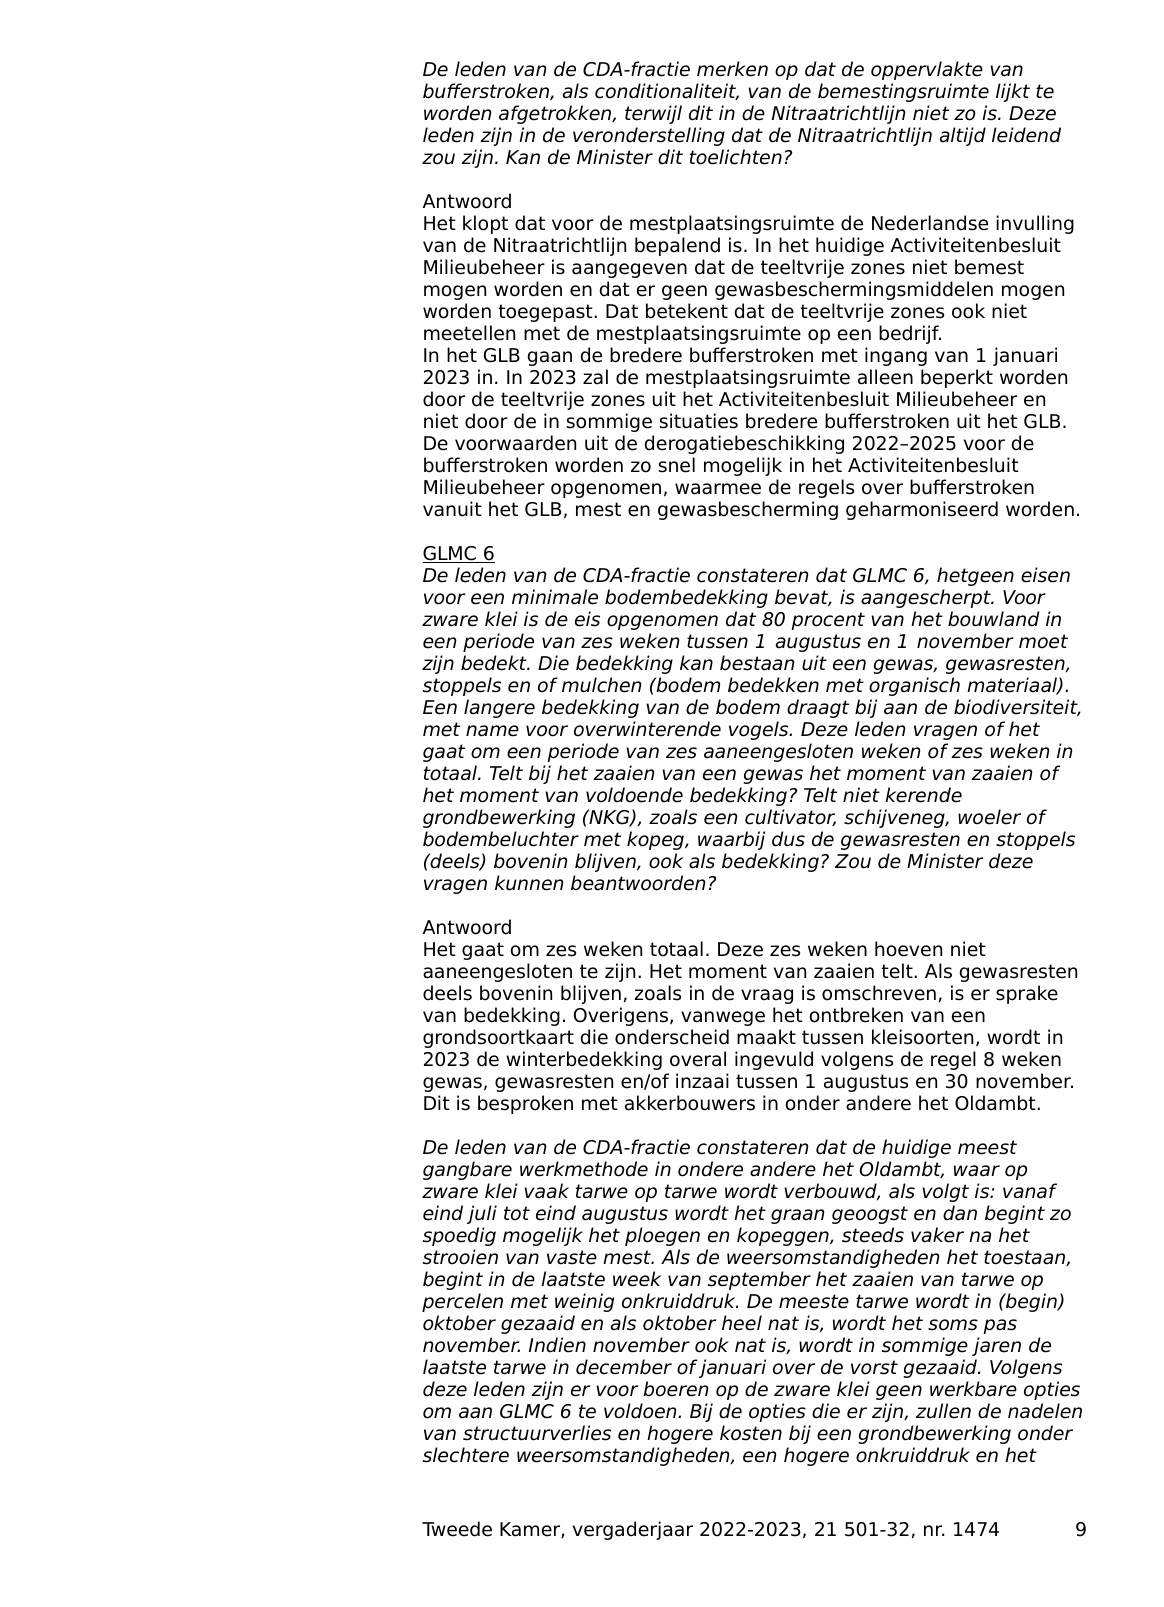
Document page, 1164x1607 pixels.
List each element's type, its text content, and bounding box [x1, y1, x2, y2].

text Het gaat om zes weken totaal. Deze zes weken hoeven niet aaneengesloten te zijn. Het moment van zaaien telt. Als gewasresten deels bovenin blijven, zoals in de vraag is omschreven, is er sprake van bedekking. Overigens, vanwege het ontbreken van een grondsoortkaart die onderscheid maakt tussen kleisoorten, wordt in 2023 de winterbedekking overal ingevuld volgens de regel 8 weken gewas, gewasresten en/of inzaai tussen 1 augustus en 30 november. Dit is besproken met akkerbouwers in onder andere het Oldambt. [422, 939, 1087, 1115]
text De leden van de CDA-fractie constateren dat de huidige meest gangbare werkmethode in ondere andere het Oldambt, waar op zware klei vaak tarwe op tarwe wordt verbouwd, als volgt is: vanaf eind juli tot eind augustus wordt het graan geoogst en dan begint zo spoedig mogelijk het ploegen en kopeggen, steeds vaker na het strooien van vaste mest. Als de weersomstandigheden het toestaan, begint in de laatste week van september het zaaien van tarwe op percelen met weinig onkruiddruk. De meeste tarwe wordt in (begin) oktober gezaaid en als oktober heel nat is, wordt het soms pas november. Indien november ook nat is, wordt in sommige jaren de laatste tarwe in december of januari over de vorst gezaaid. Volgens deze leden zijn er voor boeren op de zware klei geen werkbare opties om aan GLMC 6 te voldoen. Bij de opties die er zijn, zullen de nadelen van structuurverlies en hogere kosten bij een grondbewerking onder slechtere weersomstandigheden, een hogere onkruiddruk en het [422, 1137, 1087, 1467]
text Antwoord [422, 191, 1087, 213]
text Het klopt dat voor de mestplaatsingsruimte de Nederlandse invulling van de Nitraatrichtlijn bepalend is. In het huidige Activiteitenbesluit Milieubeheer is aangegeven dat de teeltvrije zones niet bemest mogen worden en dat er geen gewasbeschermingsmiddelen mogen worden toegepast. Dat betekent dat de teeltvrije zones ook niet meetellen met de mestplaatsingsruimte op een bedrijf. [422, 213, 1087, 345]
text De leden van de CDA-fractie constateren dat GLMC 6, hetgeen eisen voor een minimale bodembedekking bevat, is aangescherpt. Voor zware klei is de eis opgenomen dat 80 procent van het bouwland in een periode van zes weken tussen 1 augustus en 1 november moet zijn bedekt. Die bedekking kan bestaan uit een gewas, gewasresten, stoppels en of mulchen (bodem bedekken met organisch materiaal). Een langere bedekking van de bodem draagt bij aan de biodiversiteit, met name voor overwinterende vogels. Deze leden vragen of het gaat om een periode van zes aaneengesloten weken of zes weken in totaal. Telt bij het zaaien van een gewas het moment van zaaien of het moment van voldoende bedekking? Telt niet kerende grondbewerking (NKG), zoals een cultivator, schijveneg, woeler of bodembeluchter met kopeg, waarbij dus de gewasresten en stoppels (deels) bovenin blijven, ook als bedekking? Zou de Minister deze vragen kunnen beantwoorden? [422, 565, 1087, 895]
text Antwoord [422, 917, 1087, 939]
text De leden van de CDA-fractie merken op dat de oppervlakte van bufferstroken, als conditionaliteit, van de bemestingsruimte lijkt te worden afgetrokken, terwijl dit in de Nitraatrichtlijn niet zo is. Deze leden zijn in de veronderstelling dat de Nitraatrichtlijn altijd leidend zou zijn. Kan de Minister dit toelichten? [422, 59, 1087, 169]
text In het GLB gaan de bredere bufferstroken met ingang van 1 januari 2023 in. In 2023 zal de mestplaatsingsruimte alleen beperkt worden door de teeltvrije zones uit het Activiteitenbesluit Milieubeheer en niet door de in sommige situaties bredere bufferstroken uit het GLB. De voorwaarden uit de derogatiebeschikking 2022–2025 voor de bufferstroken worden zo snel mogelijk in het Activiteitenbesluit Milieubeheer opgenomen, waarmee de regels over bufferstroken vanuit het GLB, mest en gewasbescherming geharmoniseerd worden. [422, 345, 1087, 521]
text GLMC 6 [422, 543, 1087, 565]
